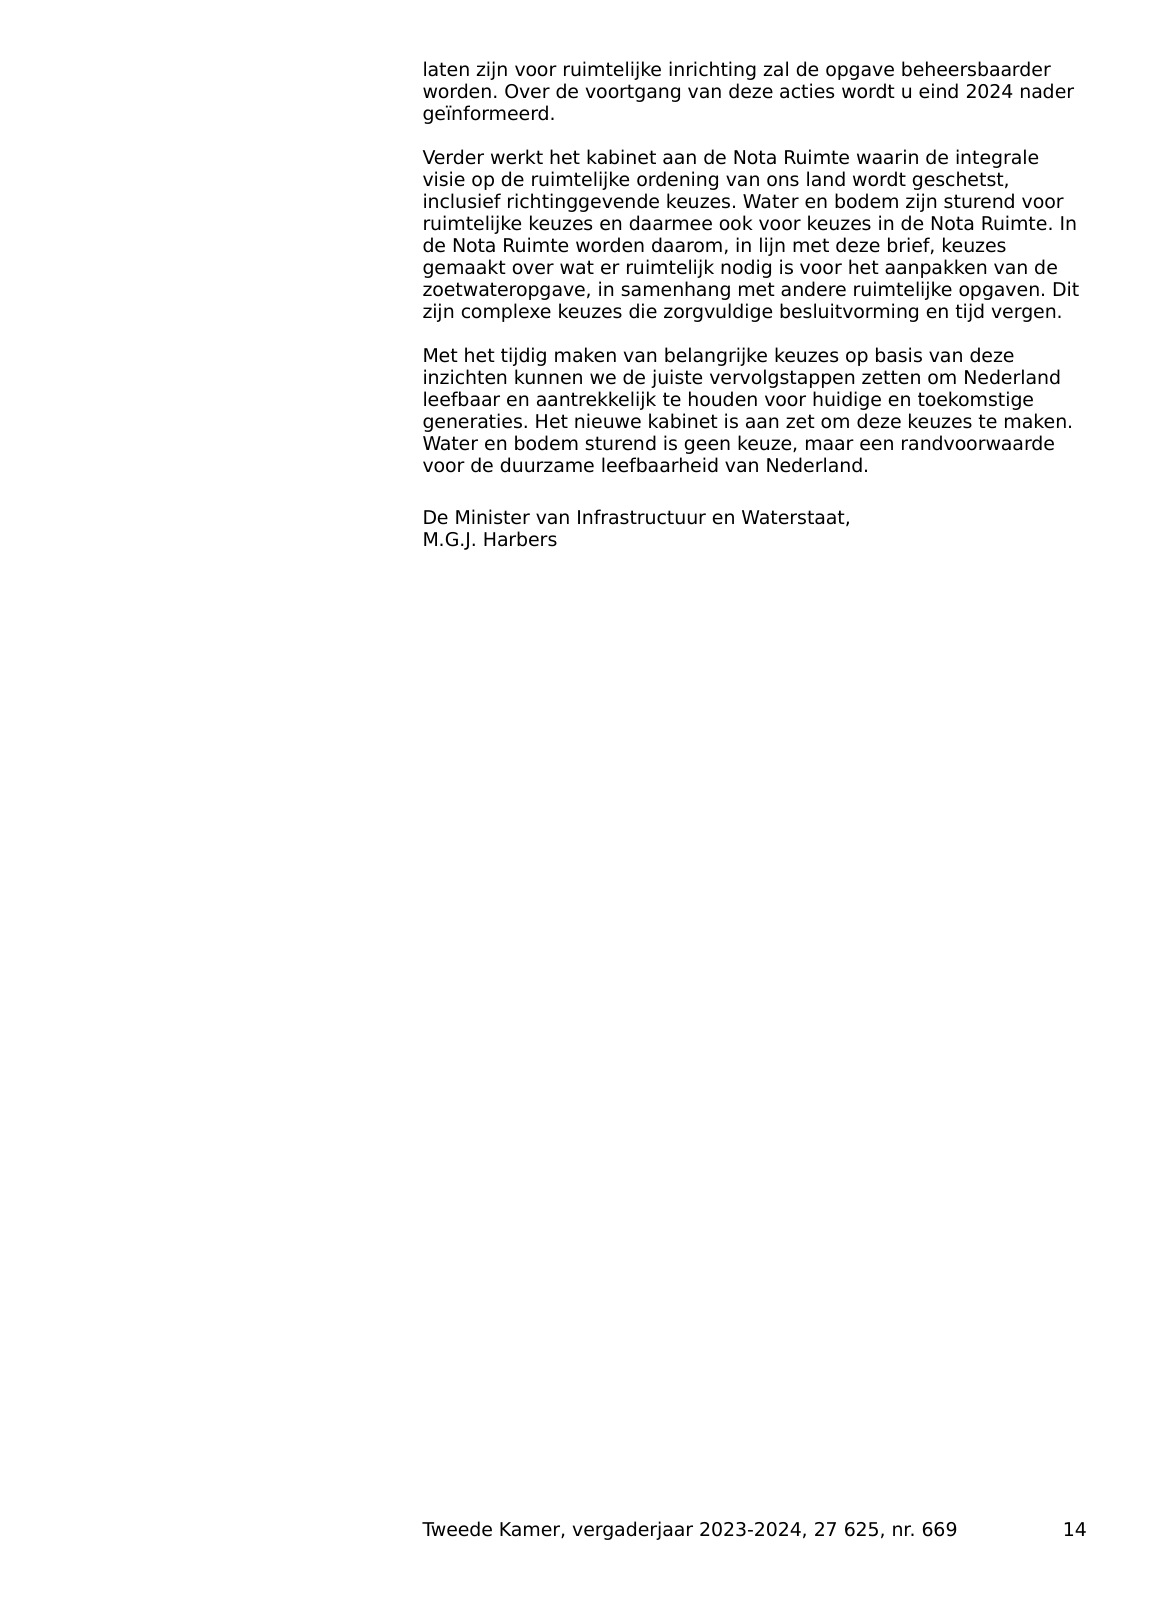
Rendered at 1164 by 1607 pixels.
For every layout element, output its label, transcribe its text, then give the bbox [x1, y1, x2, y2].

text laten zijn voor ruimtelijke inrichting zal de opgave beheersbaarder worden. Over de voortgang van deze acties wordt u eind 2024 nader geïnformeerd. [422, 59, 1087, 125]
text Verder werkt het kabinet aan de Nota Ruimte waarin de integrale visie op de ruimtelijke ordening van ons land wordt geschetst, inclusief richtinggevende keuzes. Water en bodem zijn sturend voor ruimtelijke keuzes en daarmee ook voor keuzes in de Nota Ruimte. In de Nota Ruimte worden daarom, in lijn met deze brief, keuzes gemaakt over wat er ruimtelijk nodig is voor het aanpakken van de zoetwateropgave, in samenhang met andere ruimtelijke opgaven. Dit zijn complexe keuzes die zorgvuldige besluitvorming en tijd vergen. [422, 147, 1087, 323]
text Met het tijdig maken van belangrijke keuzes op basis van deze inzichten kunnen we de juiste vervolgstappen zetten om Nederland leefbaar en aantrekkelijk te houden voor huidige en toekomstige generaties. Het nieuwe kabinet is aan zet om deze keuzes te maken. Water en bodem sturend is geen keuze, maar een randvoorwaarde voor de duurzame leefbaarheid van Nederland. [422, 345, 1087, 477]
text De Minister van Infrastructuur en Waterstaat, M.G.J. Harbers [422, 507, 1087, 551]
